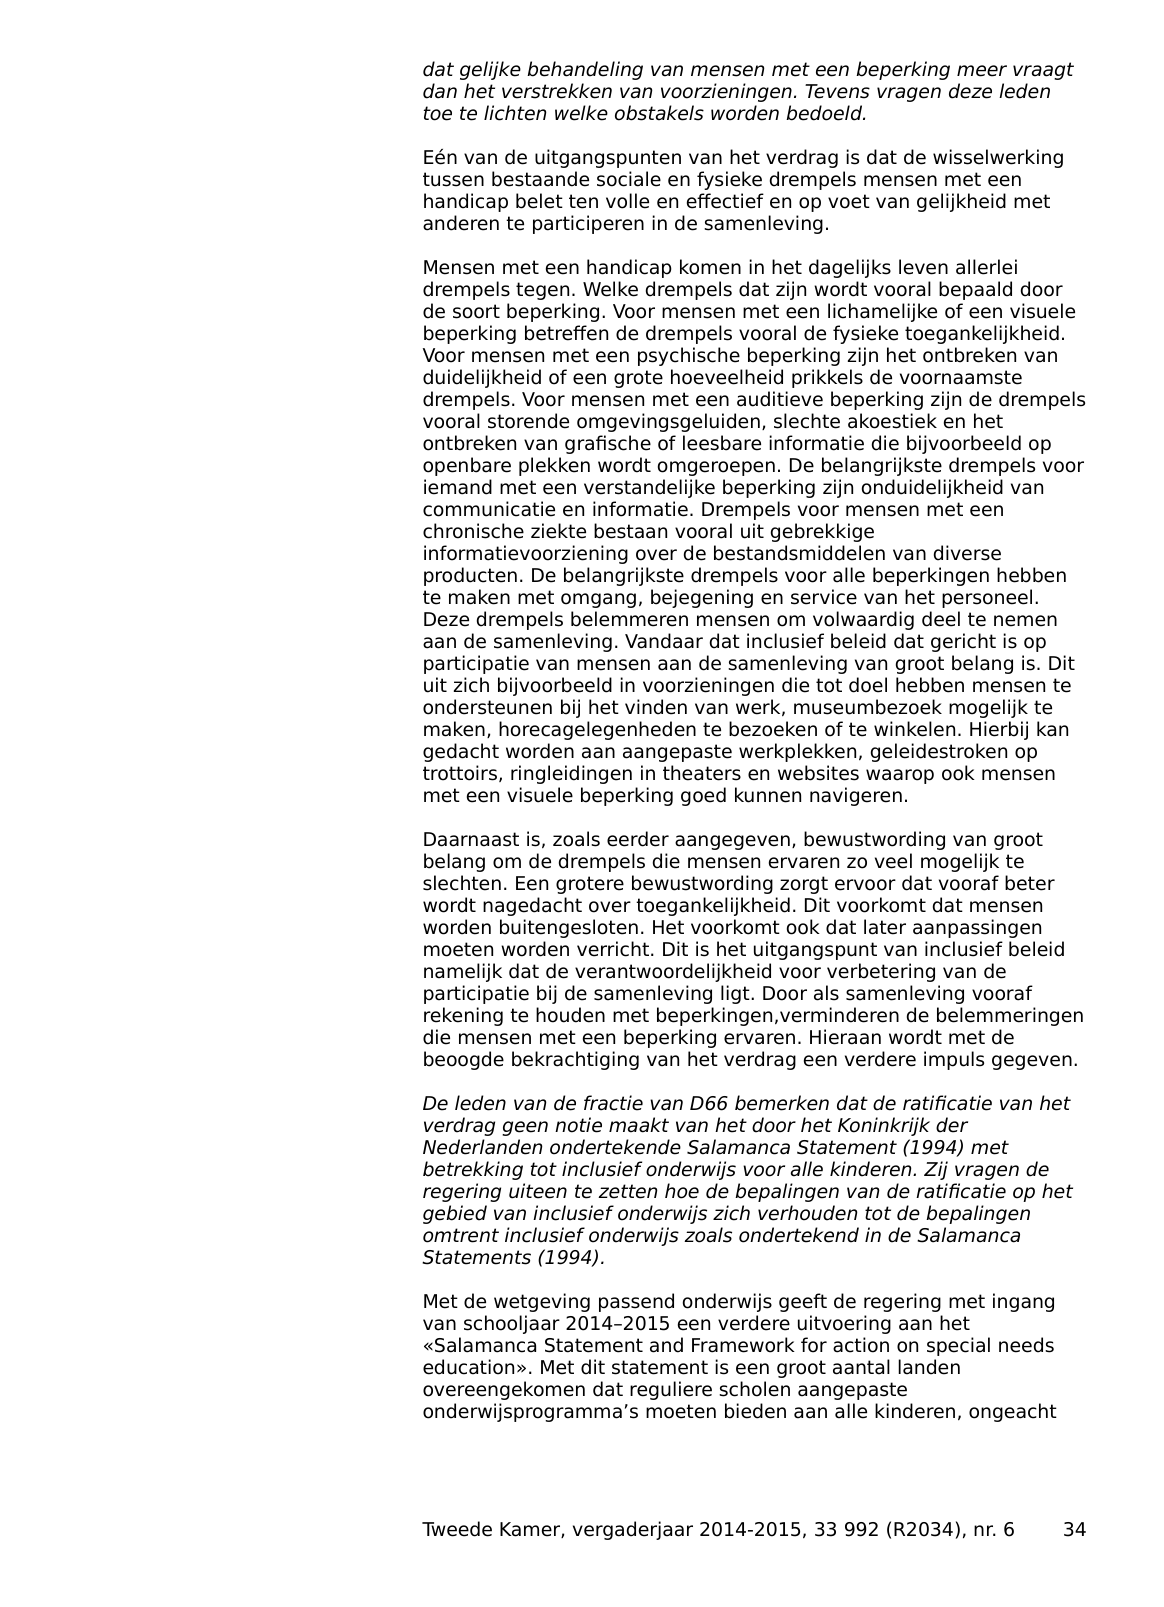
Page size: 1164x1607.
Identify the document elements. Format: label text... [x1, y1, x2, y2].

text dat gelijke behandeling van mensen met een beperking meer vraagt dan het verstrekken van voorzieningen. Tevens vragen deze leden toe te lichten welke obstakels worden bedoeld. [422, 59, 1087, 125]
text Mensen met een handicap komen in het dagelijks leven allerlei drempels tegen. Welke drempels dat zijn wordt vooral bepaald door de soort beperking. Voor mensen met een lichamelijke of een visuele beperking betreffen de drempels vooral de fysieke toegankelijkheid. Voor mensen met een psychische beperking zijn het ontbreken van duidelijkheid of een grote hoeveelheid prikkels de voornaamste drempels. Voor mensen met een auditieve beperking zijn de drempels vooral storende omgevingsgeluiden, slechte akoestiek en het ontbreken van grafische of leesbare informatie die bijvoorbeeld op openbare plekken wordt omgeroepen. De belangrijkste drempels voor iemand met een verstandelijke beperking zijn onduidelijkheid van communicatie en informatie. Drempels voor mensen met een chronische ziekte bestaan vooral uit gebrekkige informatievoorziening over de bestandsmiddelen van diverse producten. De belangrijkste drempels voor alle beperkingen hebben te maken met omgang, bejegening en service van het personeel. [422, 257, 1087, 609]
text Daarnaast is, zoals eerder aangegeven, bewustwording van groot belang om de drempels die mensen ervaren zo veel mogelijk te slechten. Een grotere bewustwording zorgt ervoor dat vooraf beter wordt nagedacht over toegankelijkheid. Dit voorkomt dat mensen worden buitengesloten. Het voorkomt ook dat later aanpassingen moeten worden verricht. Dit is het uitgangspunt van inclusief beleid namelijk dat de verantwoordelijkheid voor verbetering van de participatie bij de samenleving ligt. Door als samenleving vooraf rekening te houden met beperkingen,verminderen de belemmeringen die mensen met een beperking ervaren. Hieraan wordt met de beoogde bekrachtiging van het verdrag een verdere impuls gegeven. [422, 829, 1087, 1071]
text Met de wetgeving passend onderwijs geeft de regering met ingang van schooljaar 2014–2015 een verdere uitvoering aan het «Salamanca Statement and Framework for action on special needs education». Met dit statement is een groot aantal landen overeengekomen dat reguliere scholen aangepaste onderwijsprogramma’s moeten bieden aan alle kinderen, ongeacht [422, 1291, 1087, 1423]
text Eén van de uitgangspunten van het verdrag is dat de wisselwerking tussen bestaande sociale en fysieke drempels mensen met een handicap belet ten volle en effectief en op voet van gelijkheid met anderen te participeren in de samenleving. [422, 147, 1087, 235]
text Deze drempels belemmeren mensen om volwaardig deel te nemen aan de samenleving. Vandaar dat inclusief beleid dat gericht is op participatie van mensen aan de samenleving van groot belang is. Dit uit zich bijvoorbeeld in voorzieningen die tot doel hebben mensen te ondersteunen bij het vinden van werk, museumbezoek mogelijk te maken, horecagelegenheden te bezoeken of te winkelen. Hierbij kan gedacht worden aan aangepaste werkplekken, geleidestroken op trottoirs, ringleidingen in theaters en websites waarop ook mensen met een visuele beperking goed kunnen navigeren. [422, 609, 1087, 807]
text De leden van de fractie van D66 bemerken dat de ratificatie van het verdrag geen notie maakt van het door het Koninkrijk der Nederlanden ondertekende Salamanca Statement (1994) met betrekking tot inclusief onderwijs voor alle kinderen. Zij vragen de regering uiteen te zetten hoe de bepalingen van de ratificatie op het gebied van inclusief onderwijs zich verhouden tot de bepalingen omtrent inclusief onderwijs zoals ondertekend in de Salamanca Statements (1994). [422, 1093, 1087, 1269]
